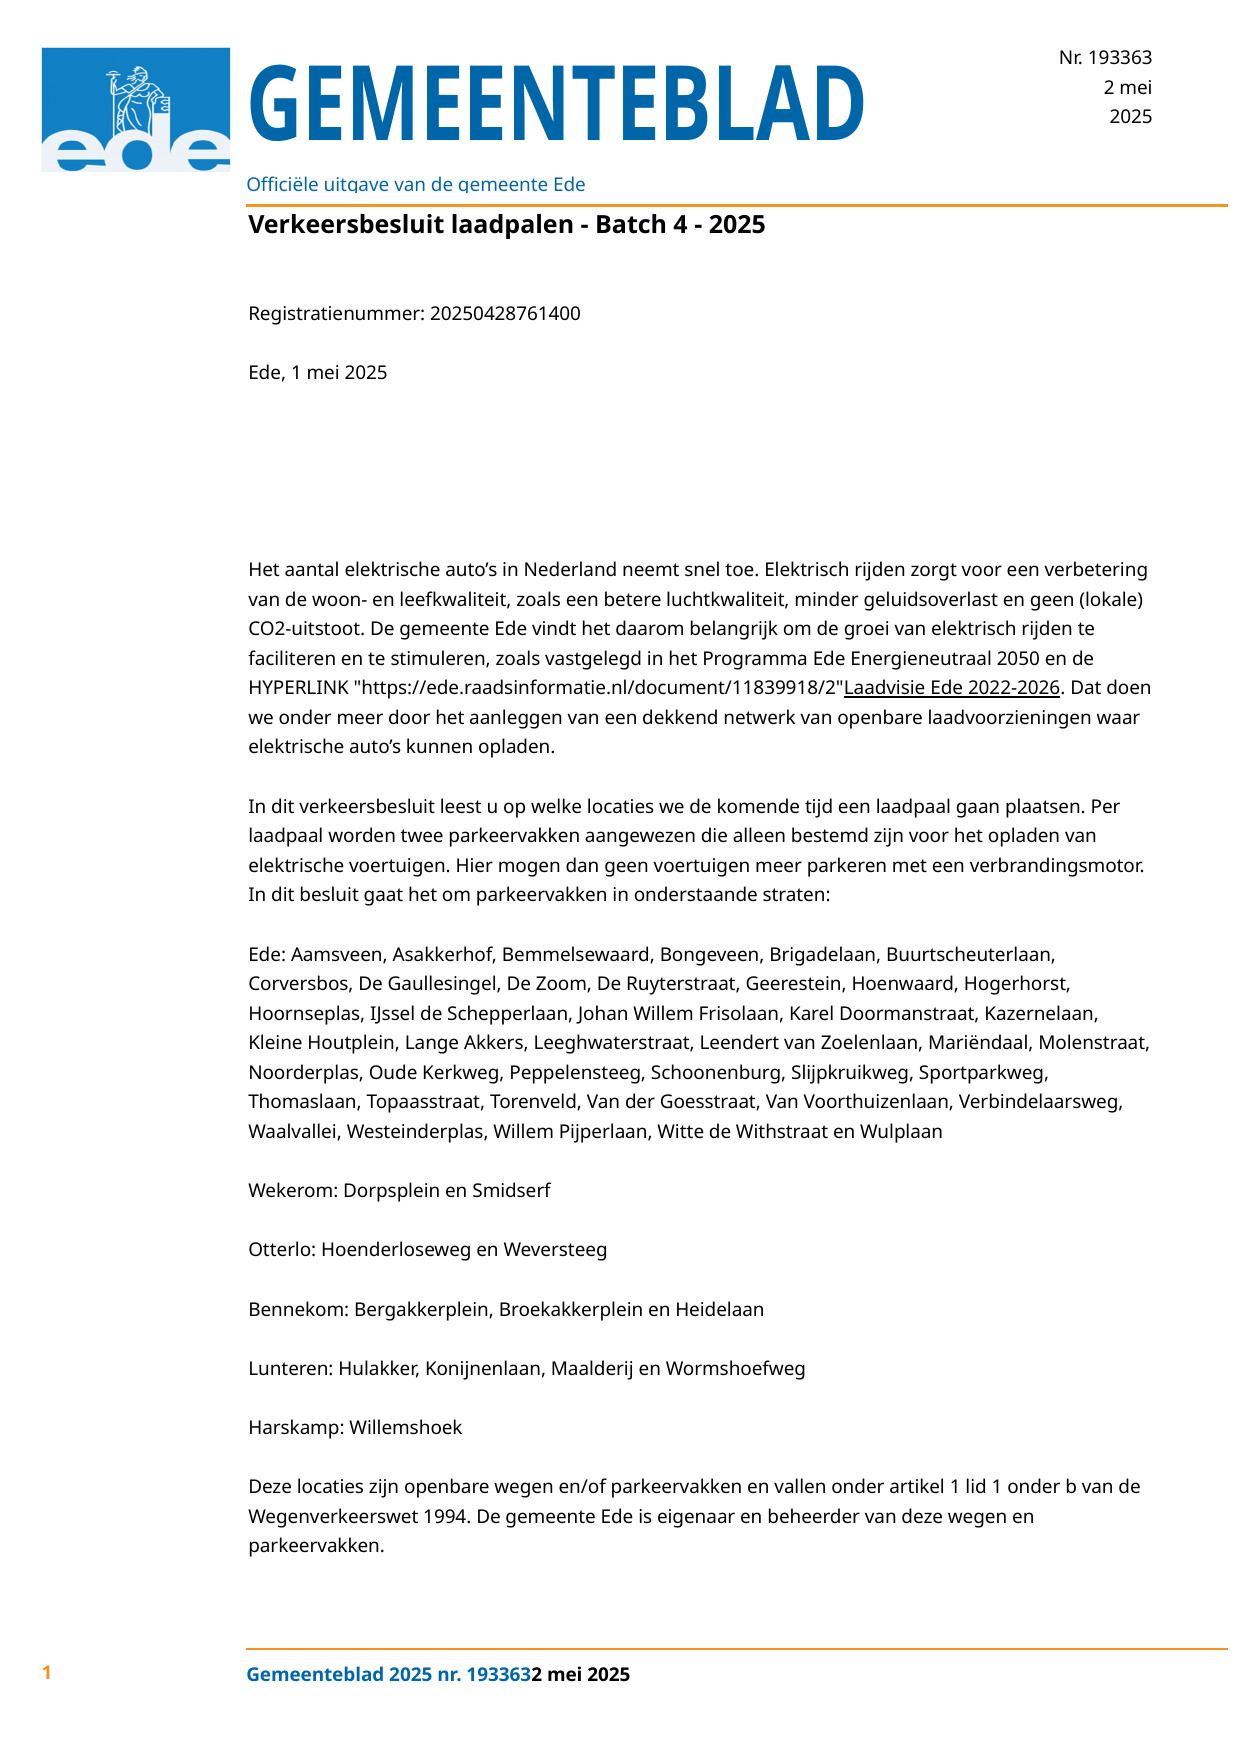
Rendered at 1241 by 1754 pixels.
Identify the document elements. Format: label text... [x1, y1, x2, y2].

text Het aantal elektrische auto’s in Nederland neemt snel toe. Elektrisch rijden zorgt voor een verbetering van de woon- en leefkwaliteit, zoals een betere luchtkwaliteit, minder geluidsoverlast en geen (lokale) CO2-uitstoot. De gemeente Ede vindt het daarom belangrijk om de groei van elektrisch rijden te faciliteren en te stimuleren, zoals vastgelegd in het Programma Ede Energieneutraal 2050 en de HYPERLINK "https://ede.raadsinformatie.nl/document/11839918/2"Laadvisie Ede 2022-2026. Dat doen we onder meer door het aanleggen van een dekkend netwerk van openbare laadvoorzieningen waar elektrische auto’s kunnen opladen. [248, 556, 1152, 759]
text Deze locaties zijn openbare wegen en/of parkeervakken en vallen onder artikel 1 lid 1 onder b van de Wegenverkeerswet 1994. De gemeente Ede is eigenaar en beheerder van deze wegen en parkeervakken. [248, 1473, 1152, 1558]
text Wekerom: Dorpsplein en Smidserf [248, 1177, 1152, 1203]
text Registratienummer: 20250428761400 [248, 300, 1152, 326]
text Ede: Aamsveen, Asakkerhof, Bemmelsewaard, Bongeveen, Brigadelaan, Buurtscheuterlaan, Corversbos, De Gaullesingel, De Zoom, De Ruyterstraat, Geerestein, Hoenwaard, Hogerhorst, Hoornseplas, IJssel de Schepperlaan, Johan Willem Frisolaan, Karel Doormanstraat, Kazernelaan, Kleine Houtplein, Lange Akkers, Leeghwaterstraat, Leendert van Zoelenlaan, Mariëndaal, Molenstraat, Noorderplas, Oude Kerkweg, Peppelensteeg, Schoonenburg, Slijpkruikweg, Sportparkweg, Thomaslaan, Topaasstraat, Torenveld, Van der Goesstraat, Van Voorthuizenlaan, Verbindelaarsweg, Waalvallei, Westeinderplas, Willem Pijperlaan, Witte de Withstraat en Wulplaan [248, 941, 1152, 1144]
text Verkeersbesluit laadpalen - Batch 4 - 2025 [248, 207, 1152, 241]
text Otterlo: Hoenderloseweg en Weversteeg [248, 1237, 1152, 1262]
text Bennekom: Bergakkerplein, Broekakkerplein en Heidelaan [248, 1296, 1152, 1322]
text In dit verkeersbesluit leest u op welke locaties we de komende tijd een laadpaal gaan plaatsen. Per laadpaal worden twee parkeervakken aangewezen die alleen bestemd zijn voor het opladen van elektrische voertuigen. Hier mogen dan geen voertuigen meer parkeren met een verbrandingsmotor. In dit besluit gaat het om parkeervakken in onderstaande straten: [248, 793, 1152, 907]
picture [41, 47, 231, 172]
text Lunteren: Hulakker, Konijnenlaan, Maalderij en Wormshoefweg [248, 1355, 1152, 1381]
text Ede, 1 mei 2025 [248, 359, 1152, 385]
text Harskamp: Willemshoek [248, 1414, 1152, 1440]
